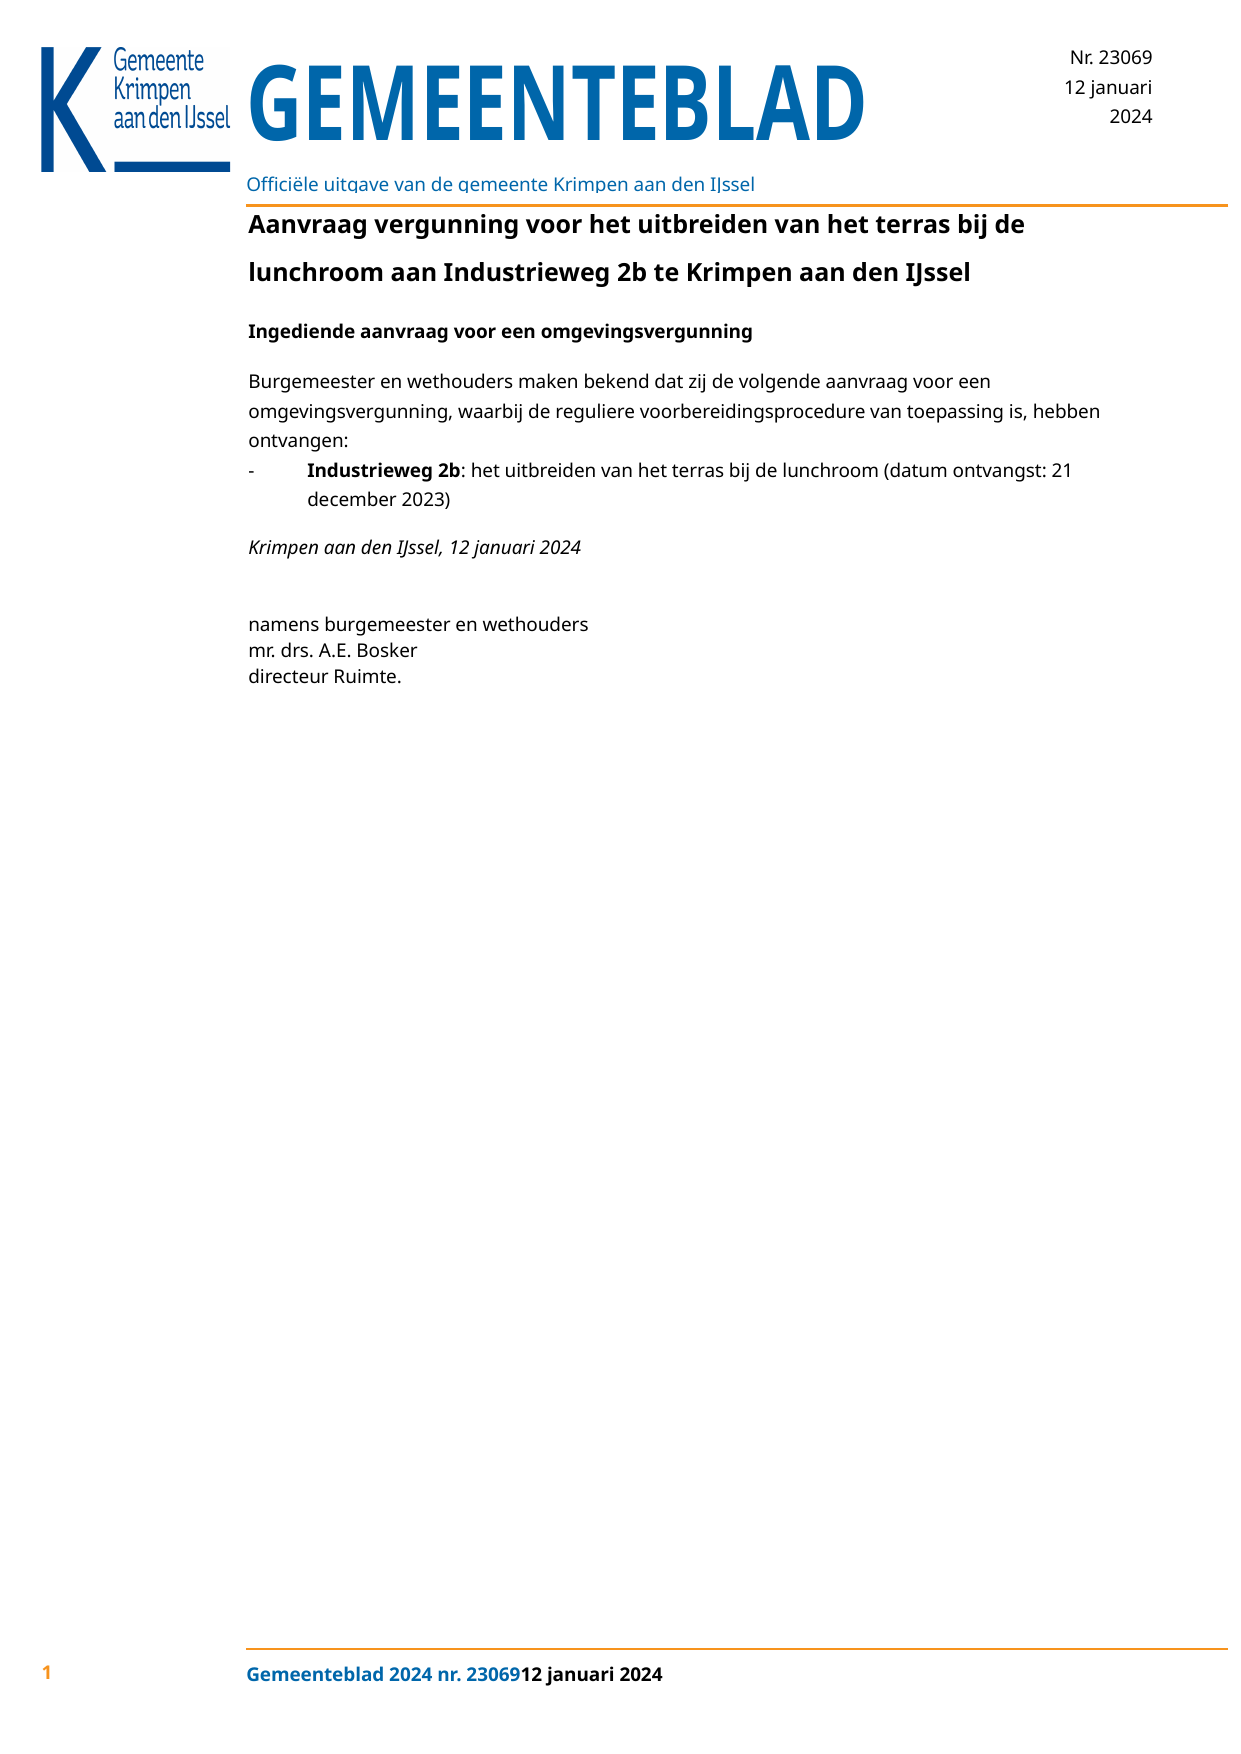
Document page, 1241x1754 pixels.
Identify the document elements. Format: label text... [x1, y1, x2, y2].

text namens burgemeester en wethouders [248, 612, 1152, 637]
text directeur Ruimte. [248, 663, 1152, 689]
text mr. drs. A.E. Bosker [248, 637, 1152, 663]
list Industrieweg 2b: het uitbreiden van het terras bij de lunchroom (datum ontvangst: 21 december 2023) [248, 457, 1152, 512]
picture [41, 47, 231, 172]
text Krimpen aan den IJssel, 12 januari 2024 [248, 534, 1152, 560]
text Ingediende aanvraag voor een omgevingsvergunning [248, 318, 1152, 344]
text Burgemeester en wethouders maken bekend dat zij de volgende aanvraag voor een omgevingsvergunning, waarbij de reguliere voorbereidingsprocedure van toepassing is, hebben ontvangen: [248, 368, 1152, 453]
text Aanvraag vergunning voor het uitbreiden van het terras bij de lunchroom aan Industrieweg 2b te Krimpen aan den IJssel [248, 207, 1152, 288]
